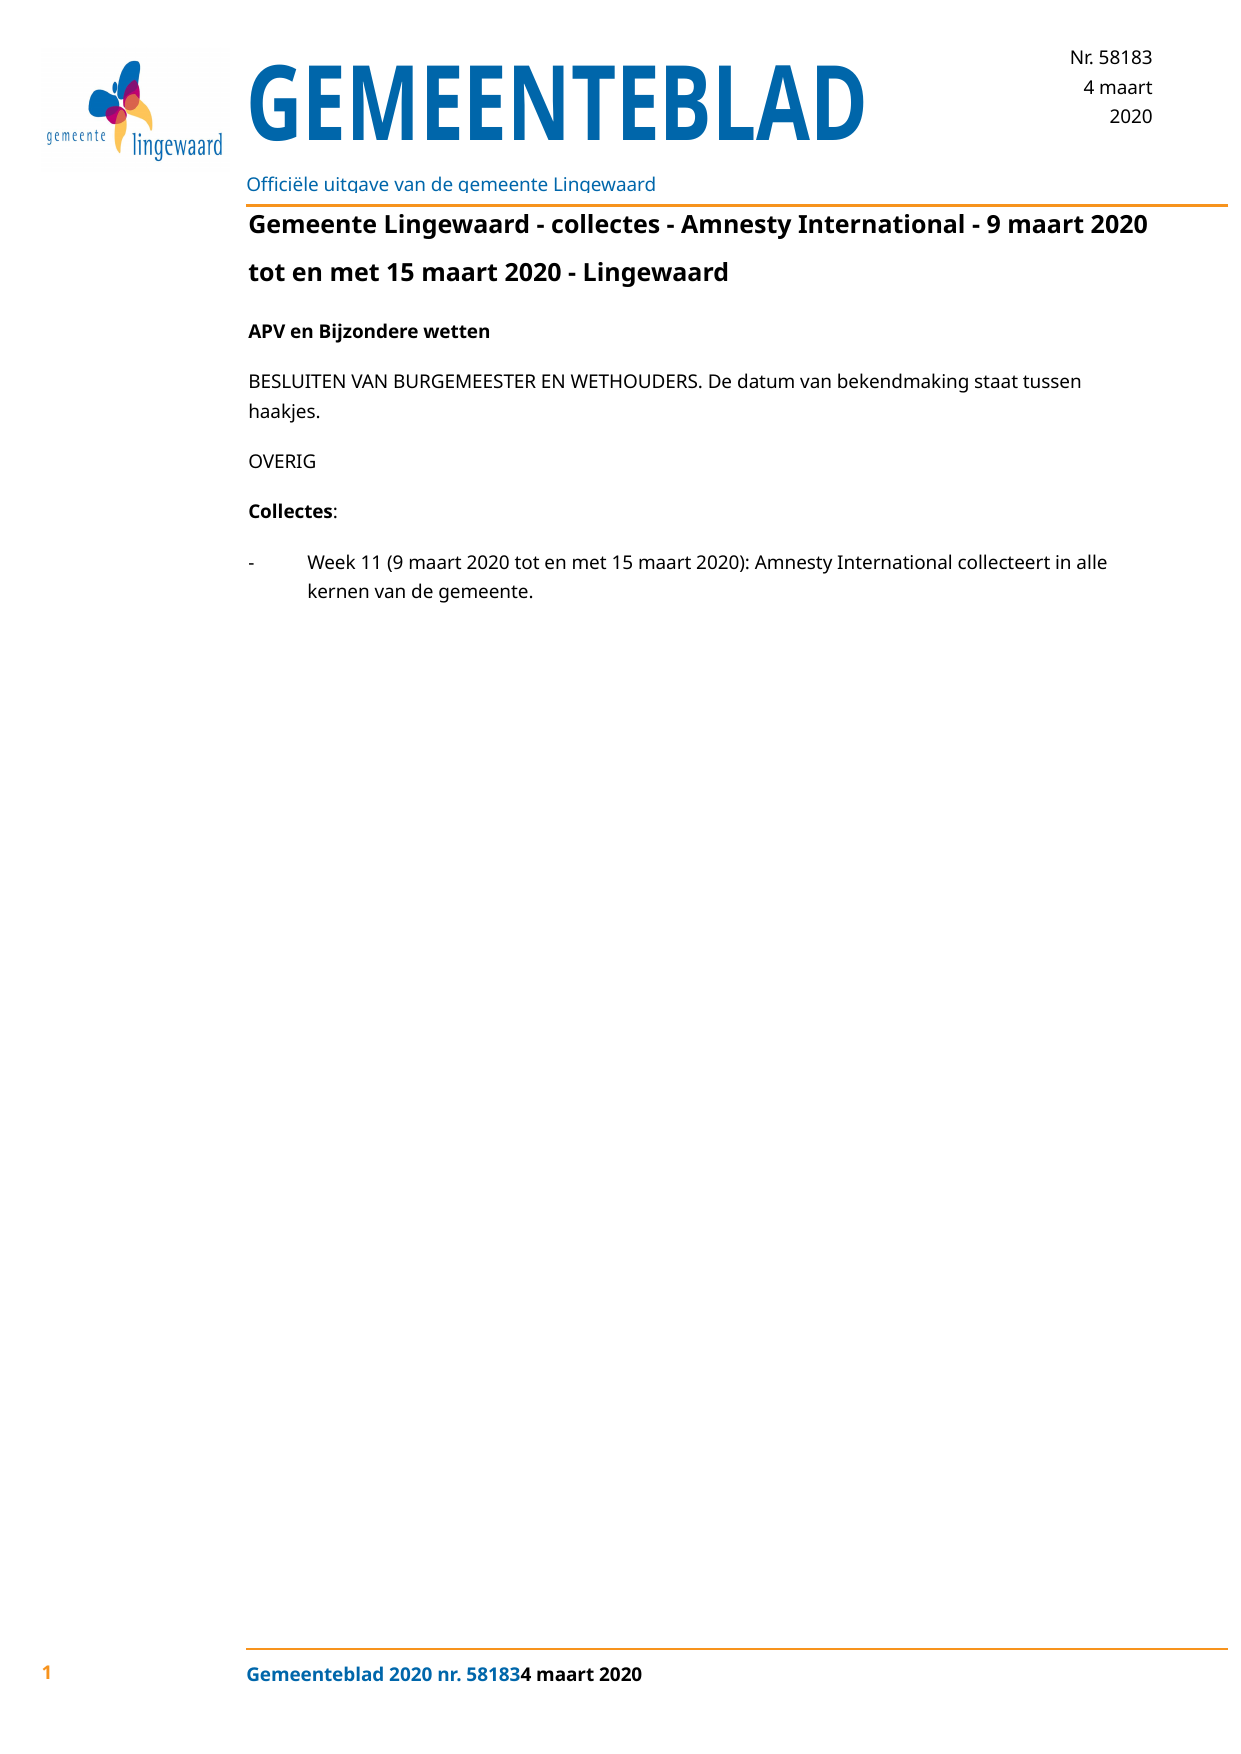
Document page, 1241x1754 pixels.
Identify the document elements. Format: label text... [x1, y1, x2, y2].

picture [41, 47, 231, 172]
text OVERIG [248, 448, 1152, 474]
text Gemeente Lingewaard - collectes - Amnesty International - 9 maart 2020 tot en met 15 maart 2020 - Lingewaard [248, 207, 1152, 288]
text APV en Bijzondere wetten [248, 318, 1152, 344]
text Collectes: [248, 499, 1152, 524]
text BESLUITEN VAN BURGEMEESTER EN WETHOUDERS. De datum van bekendmaking staat tussen haakjes. [248, 368, 1152, 424]
list Week 11 (9 maart 2020 tot en met 15 maart 2020): Amnesty International collecteert in alle kernen van de gemeente. [248, 549, 1152, 604]
